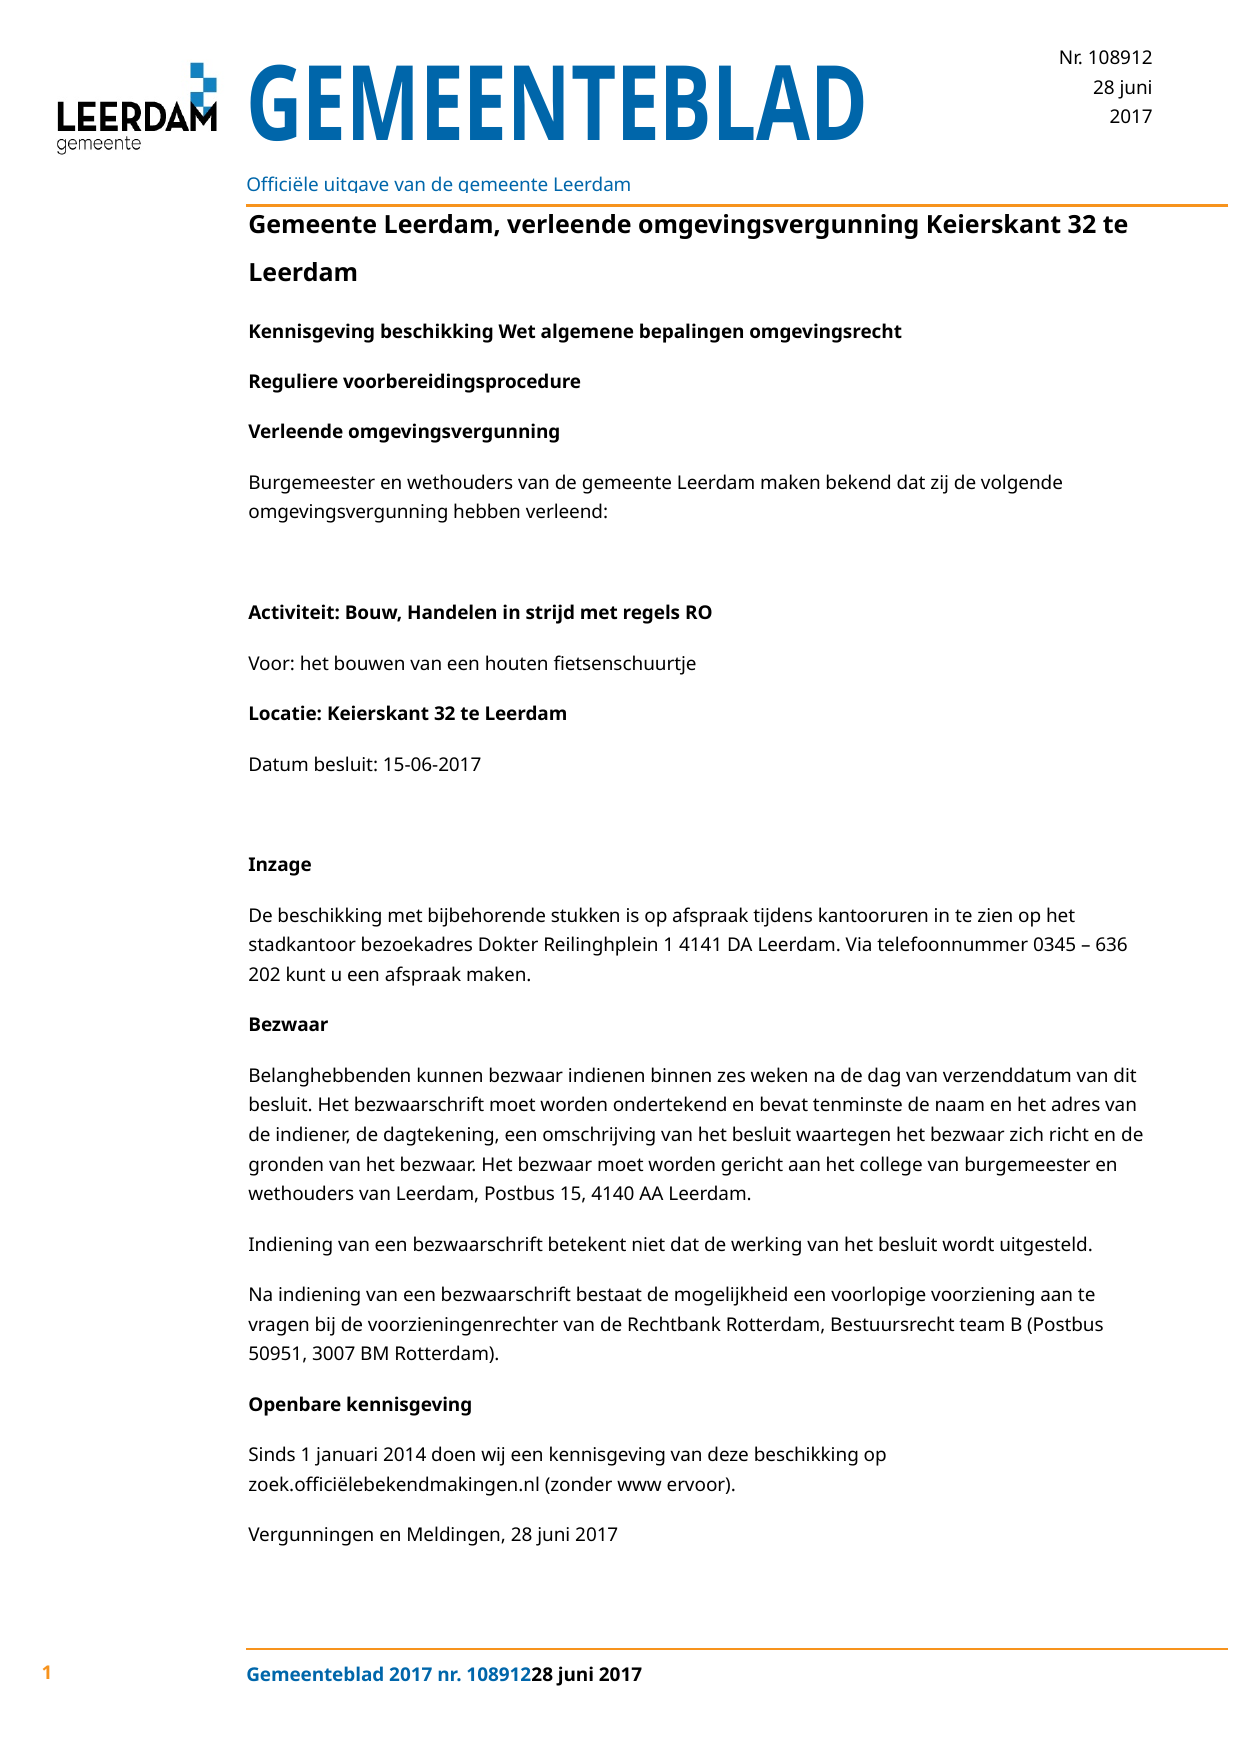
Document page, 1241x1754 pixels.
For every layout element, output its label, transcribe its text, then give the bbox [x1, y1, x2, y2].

text Belanghebbenden kunnen bezwaar indienen binnen zes weken na de dag van verzenddatum van dit besluit. Het bezwaarschrift moet worden ondertekend en bevat tenminste de naam en het adres van de indiener, de dagtekening, een omschrijving van het besluit waartegen het bezwaar zich richt en de gronden van het bezwaar. Het bezwaar moet worden gericht aan het college van burgemeester en wethouders van Leerdam, Postbus 15, 4140 AA Leerdam. [248, 1062, 1152, 1206]
text Bezwaar [248, 1012, 1152, 1037]
text Vergunningen en Meldingen, 28 juni 2017 [248, 1521, 1152, 1547]
text Gemeente Leerdam, verleende omgevingsvergunning Keierskant 32 te Leerdam [248, 207, 1152, 288]
text Voor: het bouwen van een houten fietsenschuurtje [248, 650, 1152, 676]
text De beschikking met bijbehorende stukken is op afspraak tijdens kantooruren in te zien op het stadkantoor bezoekadres Dokter Reilinghplein 1 4141 DA Leerdam. Via telefoonnummer 0345 – 636 202 kunt u een afspraak maken. [248, 902, 1152, 987]
text Sinds 1 januari 2014 doen wij een kennisgeving van deze beschikking op zoek.officiëlebekendmakingen.nl (zonder www ervoor). [248, 1441, 1152, 1497]
text Burgemeester en wethouders van de gemeente Leerdam maken bekend dat zij de volgende omgevingsvergunning hebben verleend: [248, 469, 1152, 524]
text Reguliere voorbereidingsprocedure [248, 368, 1152, 394]
text Inzage [248, 852, 1152, 877]
text Activiteit: Bouw, Handelen in strijd met regels RO [248, 599, 1152, 625]
text Na indiening van een bezwaarschrift bestaat de mogelijkheid een voorlopige voorziening aan te vragen bij de voorzieningenrechter van de Rechtbank Rotterdam, Bestuursrecht team B (Postbus 50951, 3007 BM Rotterdam). [248, 1281, 1152, 1366]
text Kennisgeving beschikking Wet algemene bepalingen omgevingsrecht [248, 318, 1152, 344]
text Indiening van een bezwaarschrift betekent niet dat de werking van het besluit wordt uitgesteld. [248, 1231, 1152, 1257]
text Openbare kennisgeving [248, 1391, 1152, 1417]
text Locatie: Keierskant 32 te Leerdam [248, 700, 1152, 726]
text Datum besluit: 15-06-2017 [248, 751, 1152, 777]
text Verleende omgevingsvergunning [248, 419, 1152, 444]
picture [41, 47, 231, 172]
